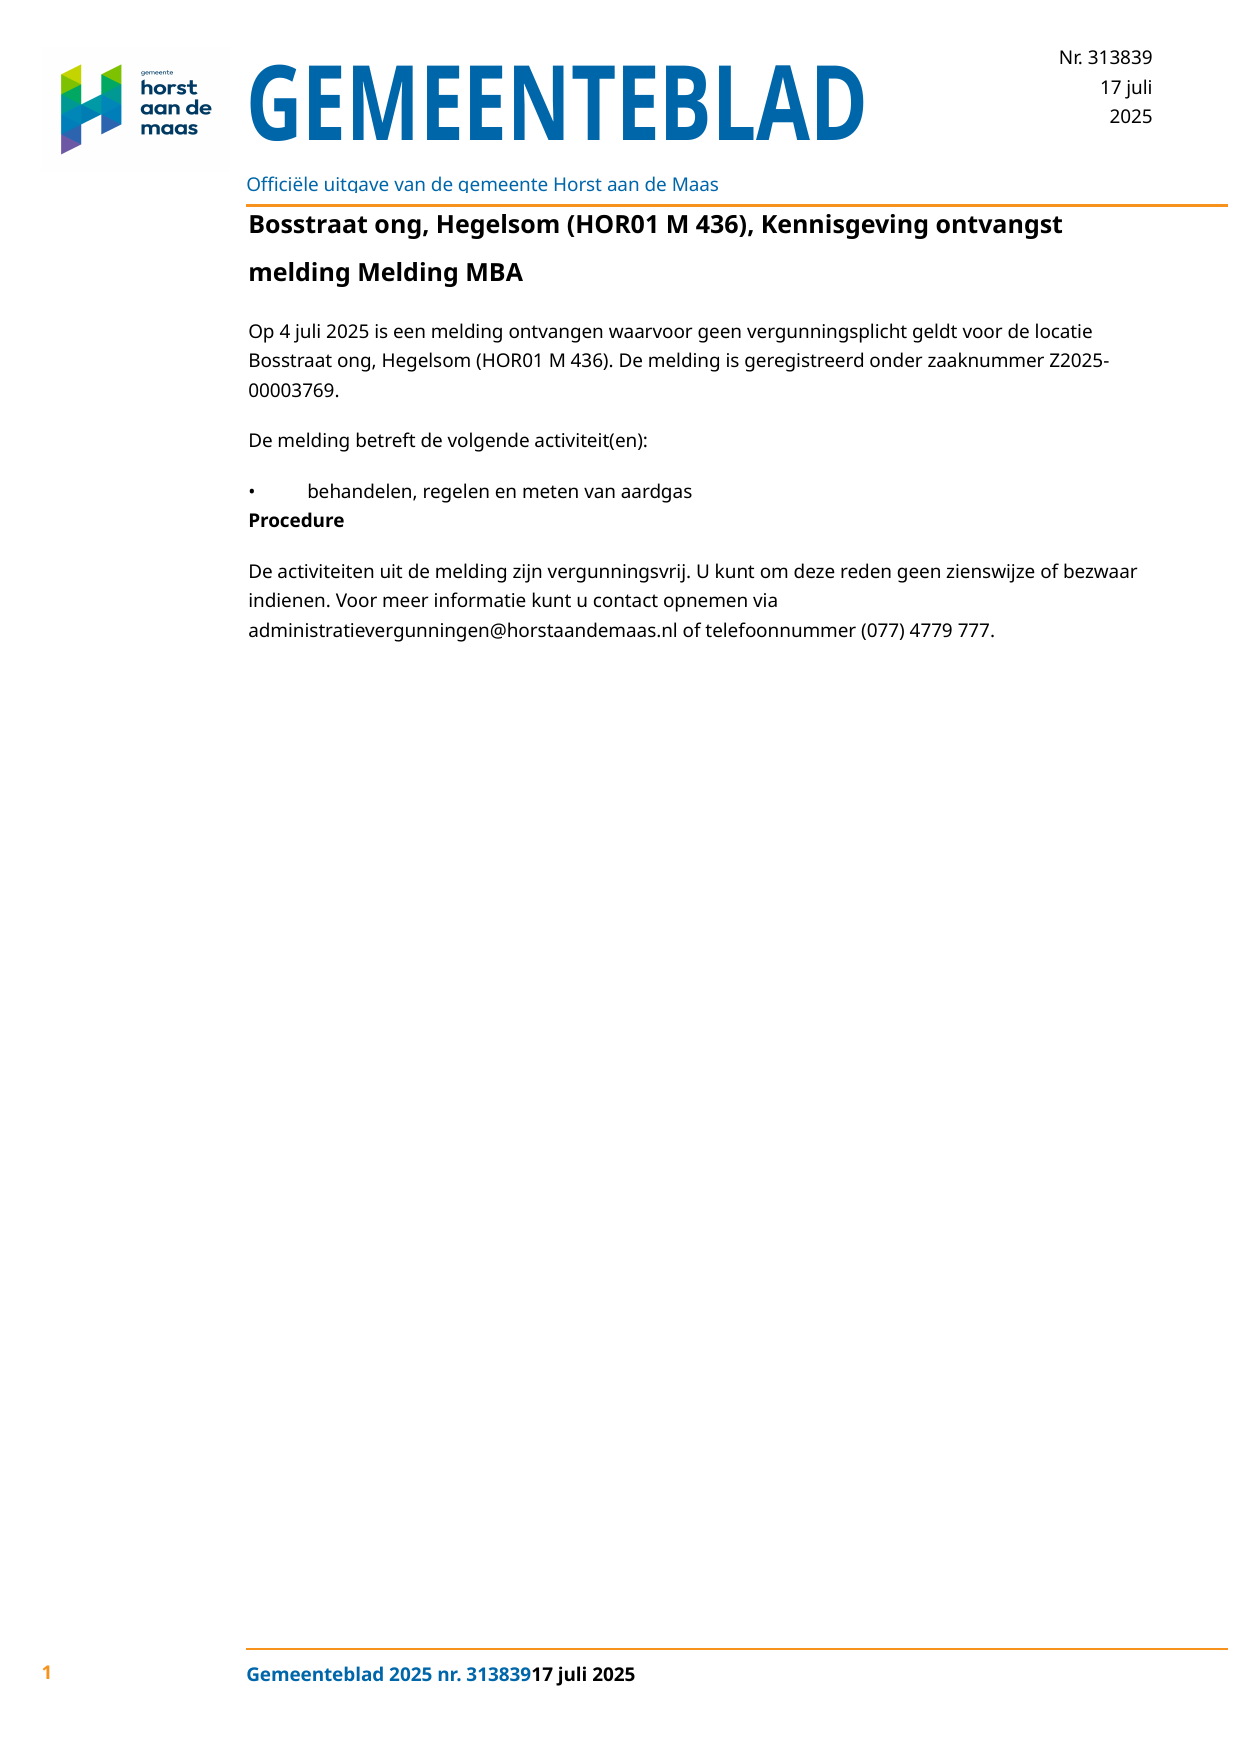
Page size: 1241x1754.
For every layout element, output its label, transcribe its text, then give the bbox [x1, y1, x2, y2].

text Op 4 juli 2025 is een melding ontvangen waarvoor geen vergunningsplicht geldt voor de locatie Bosstraat ong, Hegelsom (HOR01 M 436). De melding is geregistreerd onder zaaknummer Z2025-00003769. [248, 318, 1152, 403]
picture [41, 47, 231, 172]
text De melding betreft de volgende activiteit(en): [248, 427, 1152, 453]
list behandelen, regelen en meten van aardgas [248, 478, 1152, 504]
text De activiteiten uit de melding zijn vergunningsvrij. U kunt om deze reden geen zienswijze of bezwaar indienen. Voor meer informatie kunt u contact opnemen via administratievergunningen@horstaandemaas.nl of telefoonnummer (077) 4779 777. [248, 558, 1152, 643]
text Bosstraat ong, Hegelsom (HOR01 M 436), Kennisgeving ontvangst melding Melding MBA [248, 207, 1152, 288]
text Procedure [248, 507, 1152, 533]
